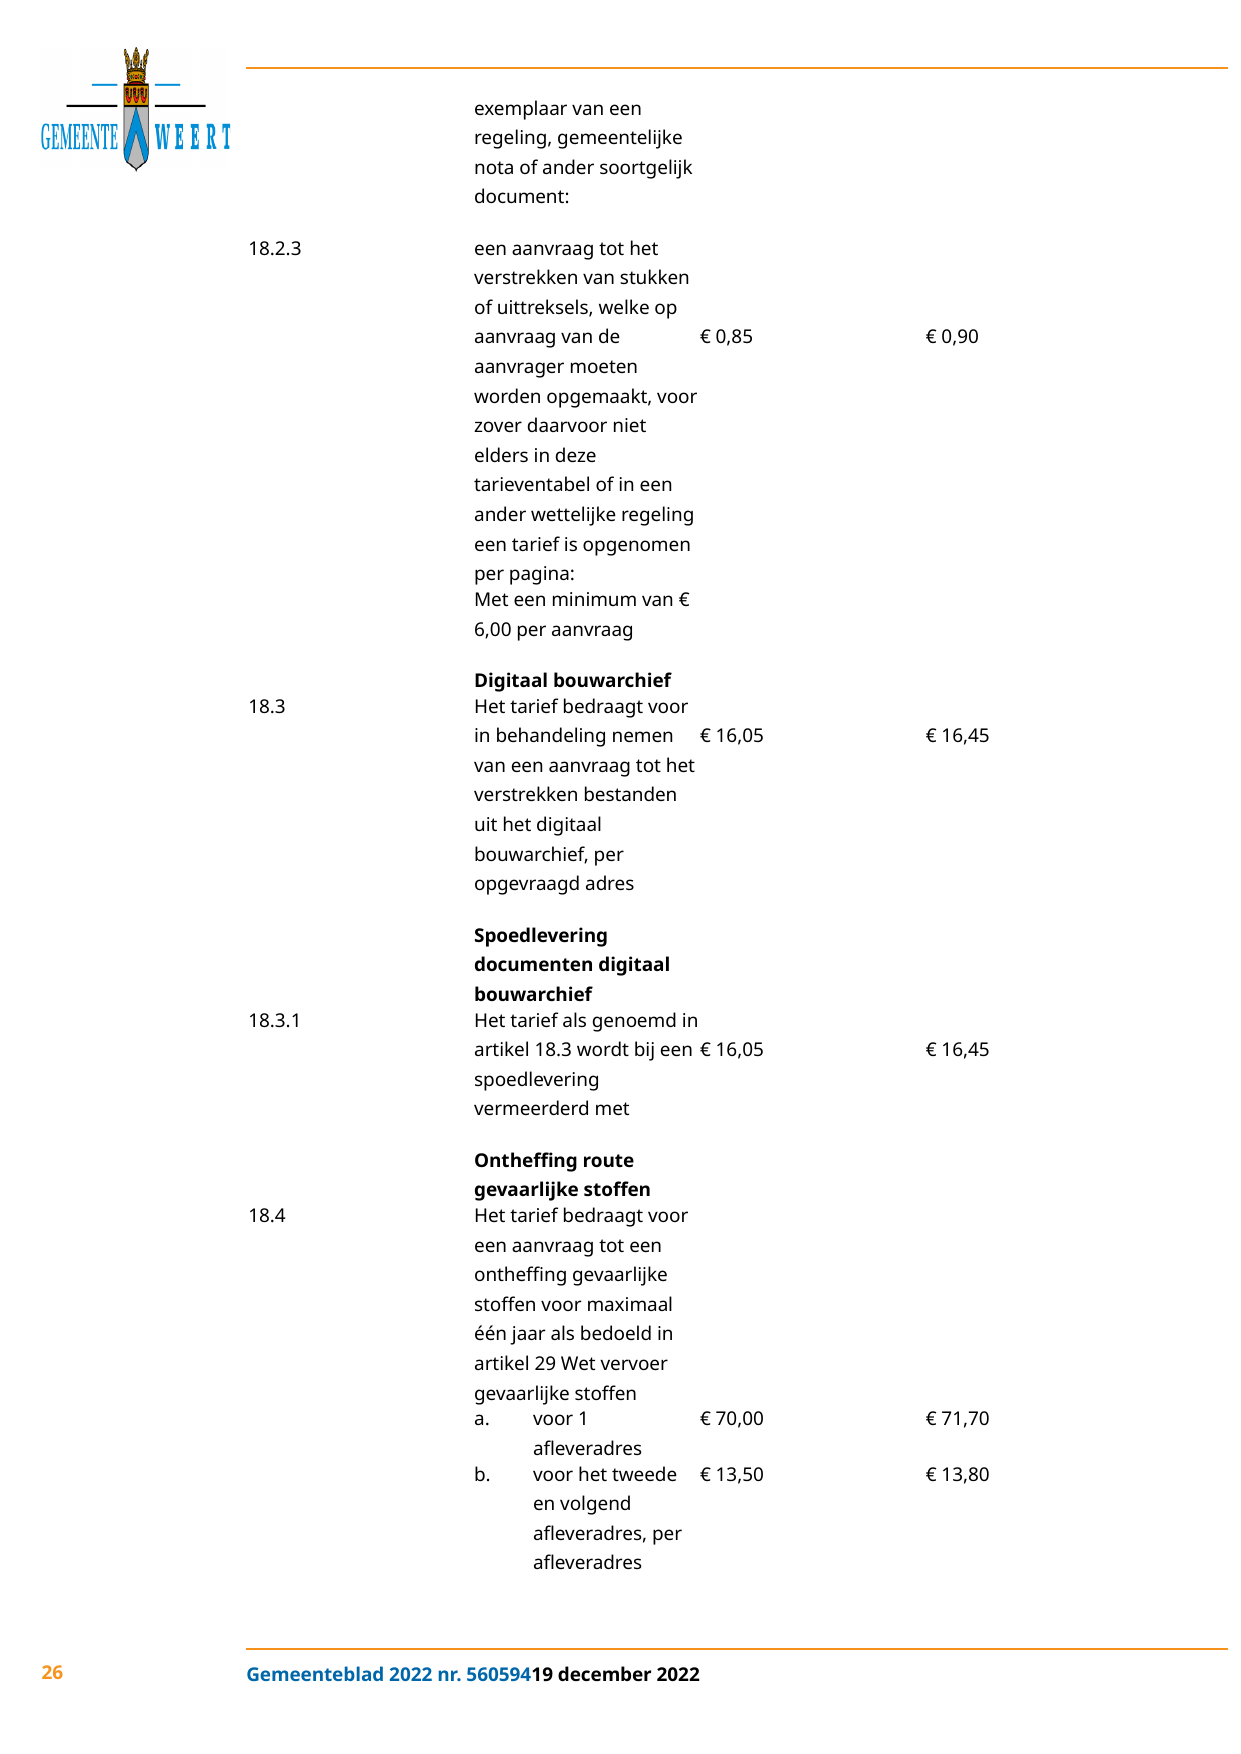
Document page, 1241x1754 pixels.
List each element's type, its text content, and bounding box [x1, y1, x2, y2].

table_cell € 0,85 [700, 235, 926, 586]
table_cell [248, 95, 474, 209]
table_cell [926, 1147, 1152, 1202]
table_cell [926, 1575, 1152, 1601]
table_cell [926, 641, 1152, 667]
table_cell [248, 641, 474, 667]
table_cell [248, 209, 474, 235]
table_cell [700, 209, 926, 235]
table_cell exemplaar van een regeling, gemeentelijke nota of ander soortgelijk document: [474, 95, 700, 209]
table_cell [248, 667, 474, 693]
table_cell [700, 1147, 926, 1202]
table_cell 18.3.1 [248, 1007, 474, 1121]
table_cell [926, 896, 1152, 922]
table_cell € 13,50 [700, 1461, 926, 1575]
table_cell [248, 1406, 474, 1461]
table_cell Met een minimum van € 6,00 per aanvraag [474, 586, 700, 641]
table_cell [700, 1575, 926, 1601]
table_cell [248, 922, 474, 1007]
table_cell [926, 209, 1152, 235]
table_cell Spoedlevering documenten digitaal bouwarchief [474, 922, 700, 1007]
table_cell [700, 1121, 926, 1147]
table_cell [926, 586, 1152, 641]
table_cell [474, 1121, 700, 1147]
table_cell € 16,45 [926, 693, 1152, 896]
table_cell € 16,05 [700, 1007, 926, 1121]
table_cell [926, 1202, 1152, 1406]
table_cell 18.2.3 [248, 235, 474, 586]
table_cell [700, 641, 926, 667]
table_cell Ontheffing route gevaarlijke stoffen [474, 1147, 700, 1202]
table_cell € 70,00 [700, 1406, 926, 1461]
table_cell 18.3 [248, 693, 474, 896]
table_cell [248, 1461, 474, 1575]
table_cell [926, 95, 1152, 209]
table_cell een aanvraag tot het verstrekken van stukken of uittreksels, welke op aanvraag van de aanvrager moeten worden opgemaakt, voor zover daarvoor niet elders in deze tarieventabel of in een ander wettelijke regeling een tarief is opgenomen per pagina: [474, 235, 700, 586]
table_cell [248, 586, 474, 641]
picture [41, 47, 231, 172]
table_cell € 0,90 [926, 235, 1152, 586]
table_cell [248, 1575, 474, 1601]
table_cell € 16,45 [926, 1007, 1152, 1121]
table_cell € 16,05 [700, 693, 926, 896]
table_cell [700, 586, 926, 641]
table_cell € 71,70 [926, 1406, 1152, 1461]
table_cell Het tarief als genoemd in artikel 18.3 wordt bij een spoedlevering vermeerderd met [474, 1007, 700, 1121]
table_cell 18.4 [248, 1202, 474, 1406]
table_cell [700, 95, 926, 209]
table_cell [248, 1147, 474, 1202]
table_cell € 13,80 [926, 1461, 1152, 1575]
table_cell [926, 667, 1152, 693]
table_cell Digitaal bouwarchief [474, 667, 700, 693]
table_cell [248, 896, 474, 922]
table_cell [474, 641, 700, 667]
table_cell [926, 1121, 1152, 1147]
table_cell Het tarief bedraagt voor in behandeling nemen van een aanvraag tot het verstrekken bestanden uit het digitaal bouwarchief, per opgevraagd adres [474, 693, 700, 896]
table_cell voor het tweede en volgend afleveradres, per afleveradres [474, 1461, 700, 1575]
table_cell [248, 1121, 474, 1147]
table_cell [474, 209, 700, 235]
table_cell [700, 922, 926, 1007]
table_cell voor 1 afleveradres [474, 1406, 700, 1461]
table_cell [700, 896, 926, 922]
table_cell [474, 1575, 700, 1601]
table_cell [700, 667, 926, 693]
table_cell [926, 922, 1152, 1007]
table_cell [474, 896, 700, 922]
table_cell Het tarief bedraagt voor een aanvraag tot een ontheffing gevaarlijke stoffen voor maximaal één jaar als bedoeld in artikel 29 Wet vervoer gevaarlijke stoffen [474, 1202, 700, 1406]
table_cell [700, 1202, 926, 1406]
